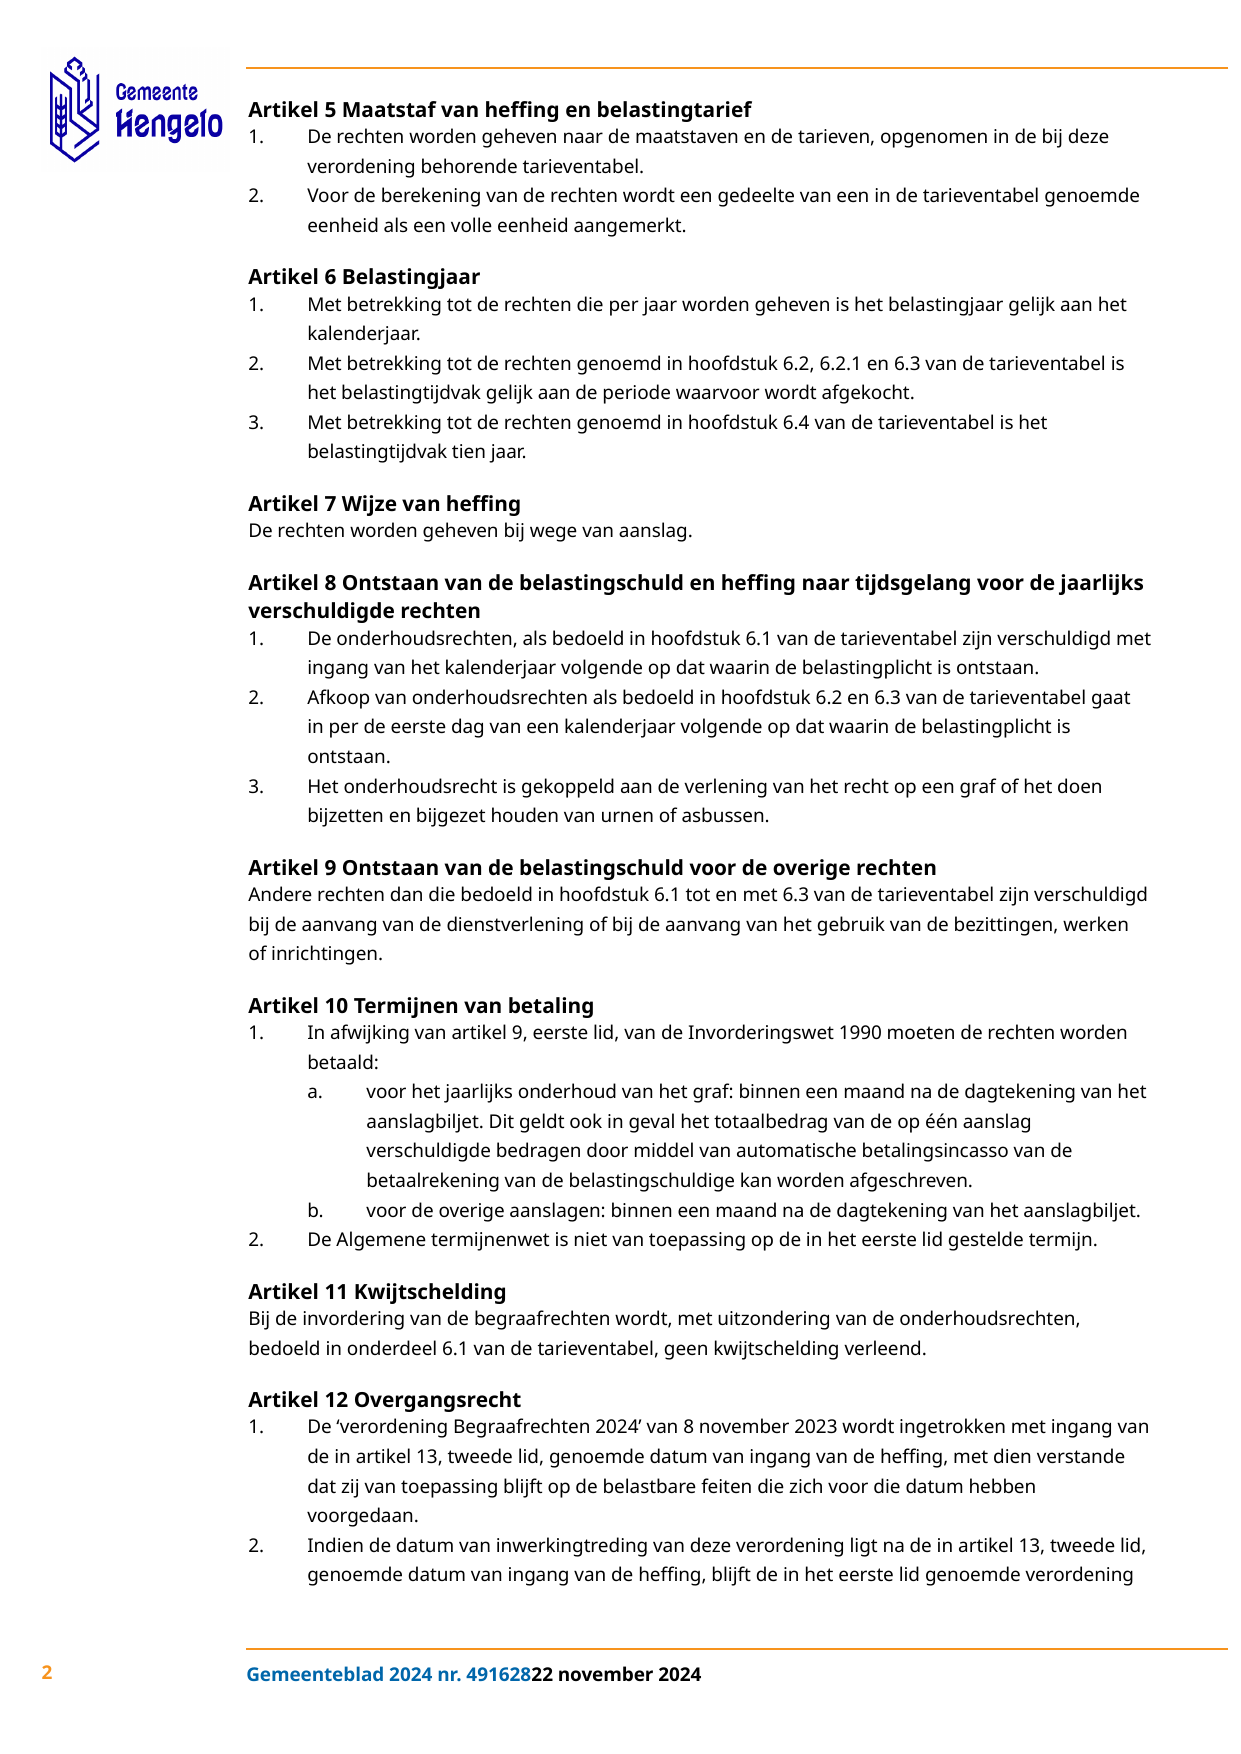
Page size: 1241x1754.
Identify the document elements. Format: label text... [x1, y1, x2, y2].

text Artikel 11 Kwijtschelding [248, 1277, 1152, 1305]
list Met betrekking tot de rechten die per jaar worden geheven is het belastingjaar gelijk aan het kalenderjaar. [248, 291, 1152, 346]
list Het onderhoudsrecht is gekoppeld aan de verlening van het recht op een graf of het doen bijzetten en bijgezet houden van urnen of asbussen. [248, 773, 1152, 828]
text Artikel 9 Ontstaan van de belastingschuld voor de overige rechten [248, 853, 1152, 881]
list Met betrekking tot de rechten genoemd in hoofdstuk 6.2, 6.2.1 en 6.3 van de tarieventabel is het belastingtijdvak gelijk aan de periode waarvoor wordt afgekocht. [248, 350, 1152, 405]
list voor het jaarlijks onderhoud van het graf: binnen een maand na de dagtekening van het aanslagbiljet. Dit geldt ook in geval het totaalbedrag van de op één aanslag verschuldigde bedragen door middel van automatische betalingsincasso van de betaalrekening van de belastingschuldige kan worden afgeschreven. [307, 1078, 1152, 1193]
list voor de overige aanslagen: binnen een maand na de dagtekening van het aanslagbiljet. [307, 1197, 1152, 1222]
list Indien de datum van inwerkingtreding van deze verordening ligt na de in artikel 13, tweede lid, genoemde datum van ingang van de heffing, blijft de in het eerste lid genoemde verordening [248, 1532, 1152, 1587]
list Voor de berekening van de rechten wordt een gedeelte van een in de tarieventabel genoemde eenheid als een volle eenheid aangemerkt. [248, 182, 1152, 238]
list De onderhoudsrechten, als bedoeld in hoofdstuk 6.1 van de tarieventabel zijn verschuldigd met ingang van het kalenderjaar volgende op dat waarin de belastingplicht is ontstaan. [248, 625, 1152, 680]
list Met betrekking tot de rechten genoemd in hoofdstuk 6.4 van de tarieventabel is het belastingtijdvak tien jaar. [248, 409, 1152, 464]
text Artikel 12 Overgangsrecht [248, 1385, 1152, 1414]
text Artikel 10 Termijnen van betaling [248, 991, 1152, 1019]
text Andere rechten dan die bedoeld in hoofdstuk 6.1 tot en met 6.3 van de tarieventabel zijn verschuldigd bij de aanvang van de dienstverlening of bij de aanvang van het gebruik van de bezittingen, werken of inrichtingen. [248, 881, 1152, 966]
text Artikel 7 Wijze van heffing [248, 489, 1152, 518]
text Artikel 5 Maatstaf van heffing en belastingtarief [248, 95, 1152, 123]
list Afkoop van onderhoudsrechten als bedoeld in hoofdstuk 6.2 en 6.3 van de tarieventabel gaat in per de eerste dag van een kalenderjaar volgende op dat waarin de belastingplicht is ontstaan. [248, 684, 1152, 769]
text Artikel 6 Belastingjaar [248, 262, 1152, 291]
text Artikel 8 Ontstaan van de belastingschuld en heffing naar tijdsgelang voor de jaarlijks verschuldigde rechten [248, 568, 1152, 625]
list In afwijking van artikel 9, eerste lid, van de Invorderingswet 1990 moeten de rechten worden betaald: [248, 1019, 1152, 1074]
list De ‘verordening Begraafrechten 2024’ van 8 november 2023 wordt ingetrokken met ingang van de in artikel 13, tweede lid, genoemde datum van ingang van de heffing, met dien verstande dat zij van toepassing blijft op de belastbare feiten die zich voor die datum hebben voorgedaan. [248, 1414, 1152, 1528]
list De Algemene termijnenwet is niet van toepassing op de in het eerste lid gestelde termijn. [248, 1226, 1152, 1252]
list De rechten worden geheven naar de maatstaven en de tarieven, opgenomen in de bij deze verordening behorende tarieventabel. [248, 123, 1152, 178]
text Bij de invordering van de begraafrechten wordt, met uitzondering van de onderhoudsrechten, bedoeld in onderdeel 6.1 van de tarieventabel, geen kwijtschelding verleend. [248, 1305, 1152, 1361]
picture [41, 47, 231, 172]
text De rechten worden geheven bij wege van aanslag. [248, 518, 1152, 543]
